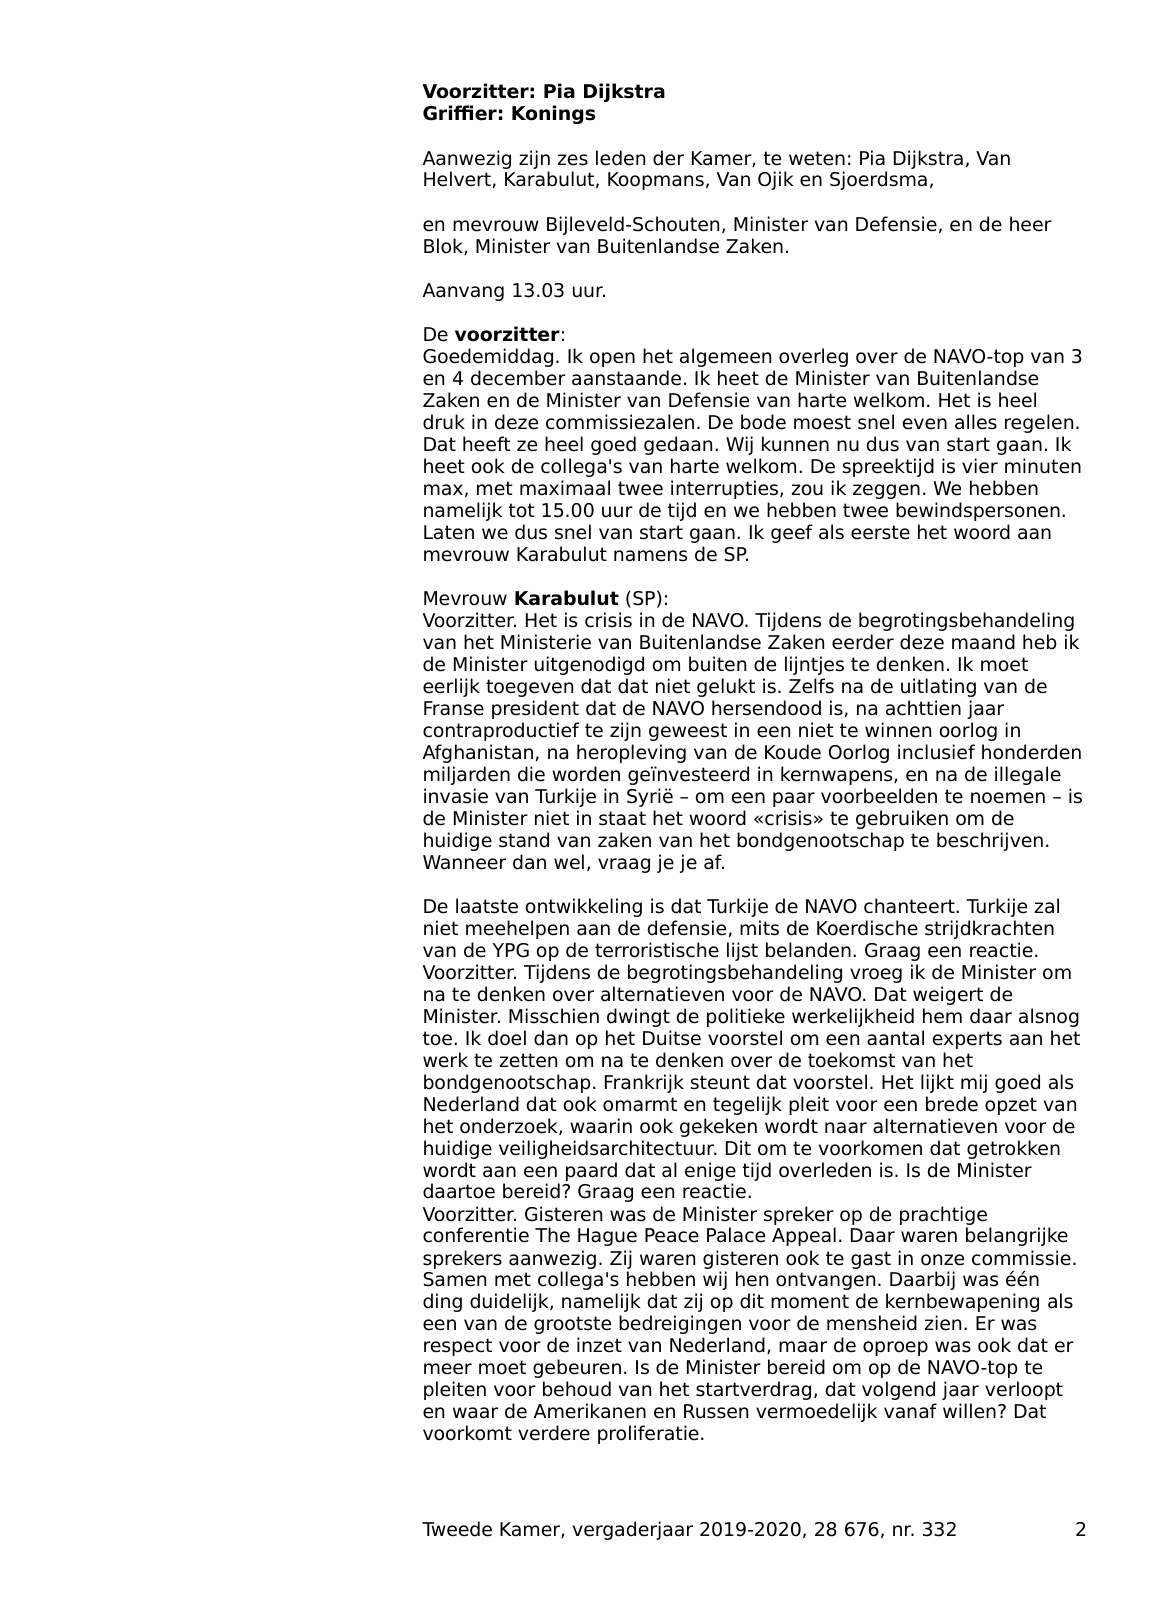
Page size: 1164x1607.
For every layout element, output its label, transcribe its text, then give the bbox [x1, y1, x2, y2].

text Griffier: Konings [422, 103, 1087, 125]
text Aanwezig zijn zes leden der Kamer, te weten: Pia Dijkstra, Van Helvert, Karabulut, Koopmans, Van Ojik en Sjoerdsma, [422, 147, 1087, 191]
text Goedemiddag. Ik open het algemeen overleg over de NAVO-top van 3 en 4 december aanstaande. Ik heet de Minister van Buitenlandse Zaken en de Minister van Defensie van harte welkom. Het is heel druk in deze commissiezalen. De bode moest snel even alles regelen. Dat heeft ze heel goed gedaan. Wij kunnen nu dus van start gaan. Ik heet ook de collega's van harte welkom. De spreektijd is vier minuten max, met maximaal twee interrupties, zou ik zeggen. We hebben namelijk tot 15.00 uur de tijd en we hebben twee bewindspersonen. Laten we dus snel van start gaan. Ik geef als eerste het woord aan mevrouw Karabulut namens de SP. [422, 346, 1087, 566]
text Aanvang 13.03 uur. [422, 280, 1087, 302]
text Voorzitter: Pia Dijkstra [422, 81, 1087, 103]
text Voorzitter. Het is crisis in de NAVO. Tijdens de begrotingsbehandeling van het Ministerie van Buitenlandse Zaken eerder deze maand heb ik de Minister uitgenodigd om buiten de lijntjes te denken. Ik moet eerlijk toegeven dat dat niet gelukt is. Zelfs na de uitlating van de Franse president dat de NAVO hersendood is, na achttien jaar contraproductief te zijn geweest in een niet te winnen oorlog in Afghanistan, na heropleving van de Koude Oorlog inclusief honderden miljarden die worden geïnvesteerd in kernwapens, en na de illegale invasie van Turkije in Syrië – om een paar voorbeelden te noemen – is de Minister niet in staat het woord «crisis» te gebruiken om de huidige stand van zaken van het bondgenootschap te beschrijven. Wanneer dan wel, vraag je je af. [422, 610, 1087, 873]
text Mevrouw Karabulut (SP): [422, 588, 1087, 610]
text De voorzitter: [422, 324, 1087, 346]
text De laatste ontwikkeling is dat Turkije de NAVO chanteert. Turkije zal niet meehelpen aan de defensie, mits de Koerdische strijdkrachten van de YPG op de terroristische lijst belanden. Graag een reactie. [422, 896, 1087, 962]
text Voorzitter. Tijdens de begrotingsbehandeling vroeg ik de Minister om na te denken over alternatieven voor de NAVO. Dat weigert de Minister. Misschien dwingt de politieke werkelijkheid hem daar alsnog toe. Ik doel dan op het Duitse voorstel om een aantal experts aan het werk te zetten om na te denken over de toekomst van het bondgenootschap. Frankrijk steunt dat voorstel. Het lijkt mij goed als Nederland dat ook omarmt en tegelijk pleit voor een brede opzet van het onderzoek, waarin ook gekeken wordt naar alternatieven voor de huidige veiligheidsarchitectuur. Dit om te voorkomen dat getrokken wordt aan een paard dat al enige tijd overleden is. Is de Minister daartoe bereid? Graag een reactie. [422, 962, 1087, 1203]
text Voorzitter. Gisteren was de Minister spreker op de prachtige conferentie The Hague Peace Palace Appeal. Daar waren belangrijke sprekers aanwezig. Zij waren gisteren ook te gast in onze commissie. Samen met collega's hebben wij hen ontvangen. Daarbij was één ding duidelijk, namelijk dat zij op dit moment de kernbewapening als een van de grootste bedreigingen voor de mensheid zien. Er was respect voor de inzet van Nederland, maar de oproep was ook dat er meer moet gebeuren. Is de Minister bereid om op de NAVO-top te pleiten voor behoud van het startverdrag, dat volgend jaar verloopt en waar de Amerikanen en Russen vermoedelijk vanaf willen? Dat voorkomt verdere proliferatie. [422, 1203, 1087, 1445]
text en mevrouw Bijleveld-Schouten, Minister van Defensie, en de heer Blok, Minister van Buitenlandse Zaken. [422, 213, 1087, 257]
